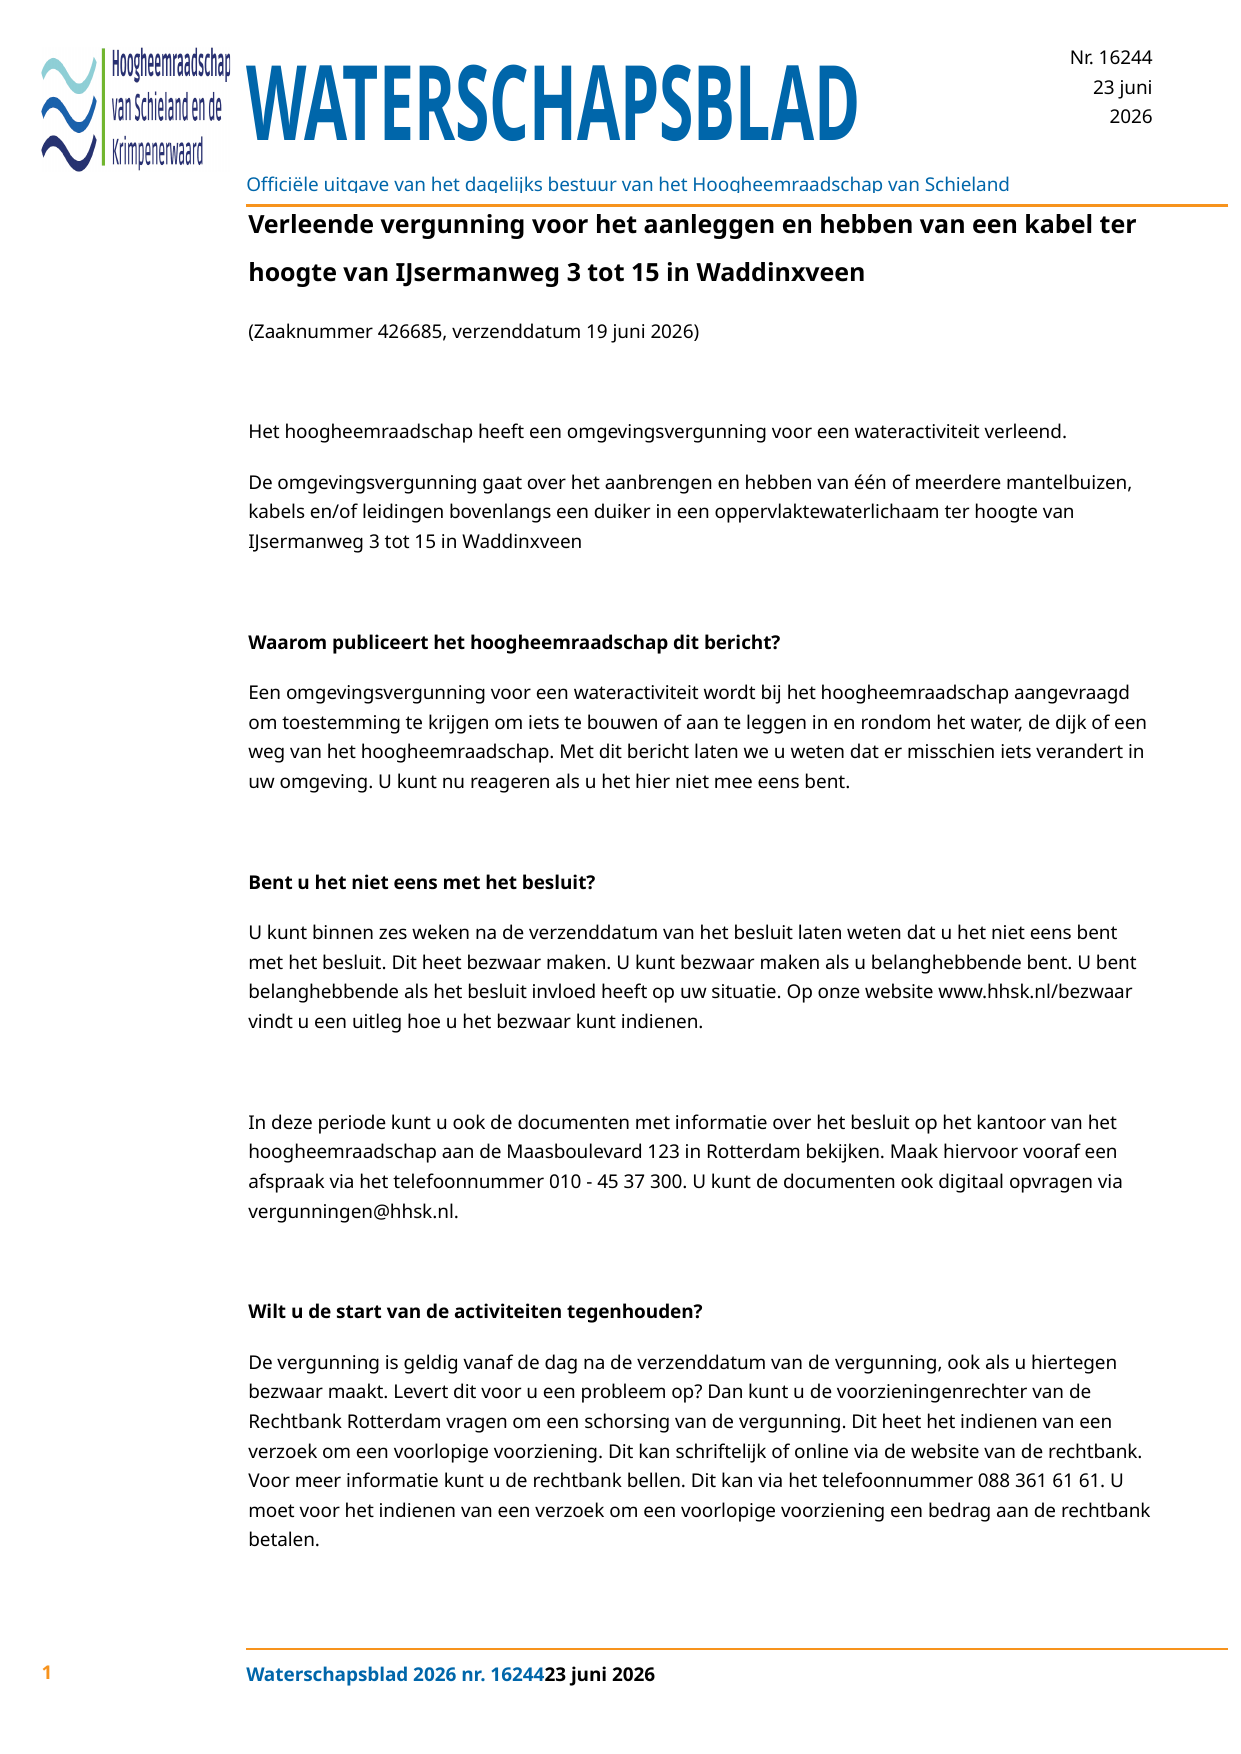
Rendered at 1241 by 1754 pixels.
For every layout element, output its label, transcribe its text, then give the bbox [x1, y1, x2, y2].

text In deze periode kunt u ook de documenten met informatie over het besluit op het kantoor van het hoogheemraadschap aan de Maasboulevard 123 in Rotterdam bekijken. Maak hiervoor vooraf een afspraak via het telefoonnummer 010 - 45 37 300. U kunt de documenten ook digitaal opvragen via vergunningen@hhsk.nl. [248, 1109, 1152, 1224]
text De omgevingsvergunning gaat over het aanbrengen en hebben van één of meerdere mantelbuizen, kabels en/of leidingen bovenlangs een duiker in een oppervlaktewaterlichaam ter hoogte van IJsermanweg 3 tot 15 in Waddinxveen [248, 469, 1152, 554]
text Het hoogheemraadschap heeft een omgevingsvergunning voor een wateractiviteit verleend. [248, 419, 1152, 444]
text Waarom publiceert het hoogheemraadschap dit bericht? [248, 629, 1152, 655]
text Bent u het niet eens met het besluit? [248, 869, 1152, 895]
text U kunt binnen zes weken na de verzenddatum van het besluit laten weten dat u het niet eens bent met het besluit. Dit heet bezwaar maken. U kunt bezwaar maken als u belanghebbende bent. U bent belanghebbende als het besluit invloed heeft op uw situatie. Op onze website www.hhsk.nl/bezwaar vindt u een uitleg hoe u het bezwaar kunt indienen. [248, 919, 1152, 1034]
picture [41, 47, 231, 172]
text De vergunning is geldig vanaf de dag na de verzenddatum van de vergunning, ook als u hiertegen bezwaar maakt. Levert dit voor u een probleem op? Dan kunt u de voorzieningenrechter van de Rechtbank Rotterdam vragen om een schorsing van de vergunning. Dit heet het indienen van een verzoek om een voorlopige voorziening. Dit kan schriftelijk of online via de website van de rechtbank. Voor meer informatie kunt u de rechtbank bellen. Dit kan via het telefoonnummer 088 361 61 61. U moet voor het indienen van een verzoek om een voorlopige voorziening een bedrag aan de rechtbank betalen. [248, 1349, 1152, 1552]
text (Zaaknummer 426685, verzenddatum 19 juni 2026) [248, 318, 1152, 344]
text Een omgevingsvergunning voor een wateractiviteit wordt bij het hoogheemraadschap aangevraagd om toestemming te krijgen om iets te bouwen of aan te leggen in en rondom het water, de dijk of een weg van het hoogheemraadschap. Met dit bericht laten we u weten dat er misschien iets verandert in uw omgeving. U kunt nu reageren als u het hier niet mee eens bent. [248, 679, 1152, 794]
text Verleende vergunning voor het aanleggen en hebben van een kabel ter hoogte van IJsermanweg 3 tot 15 in Waddinxveen [248, 207, 1152, 288]
text Wilt u de start van de activiteiten tegenhouden? [248, 1299, 1152, 1324]
